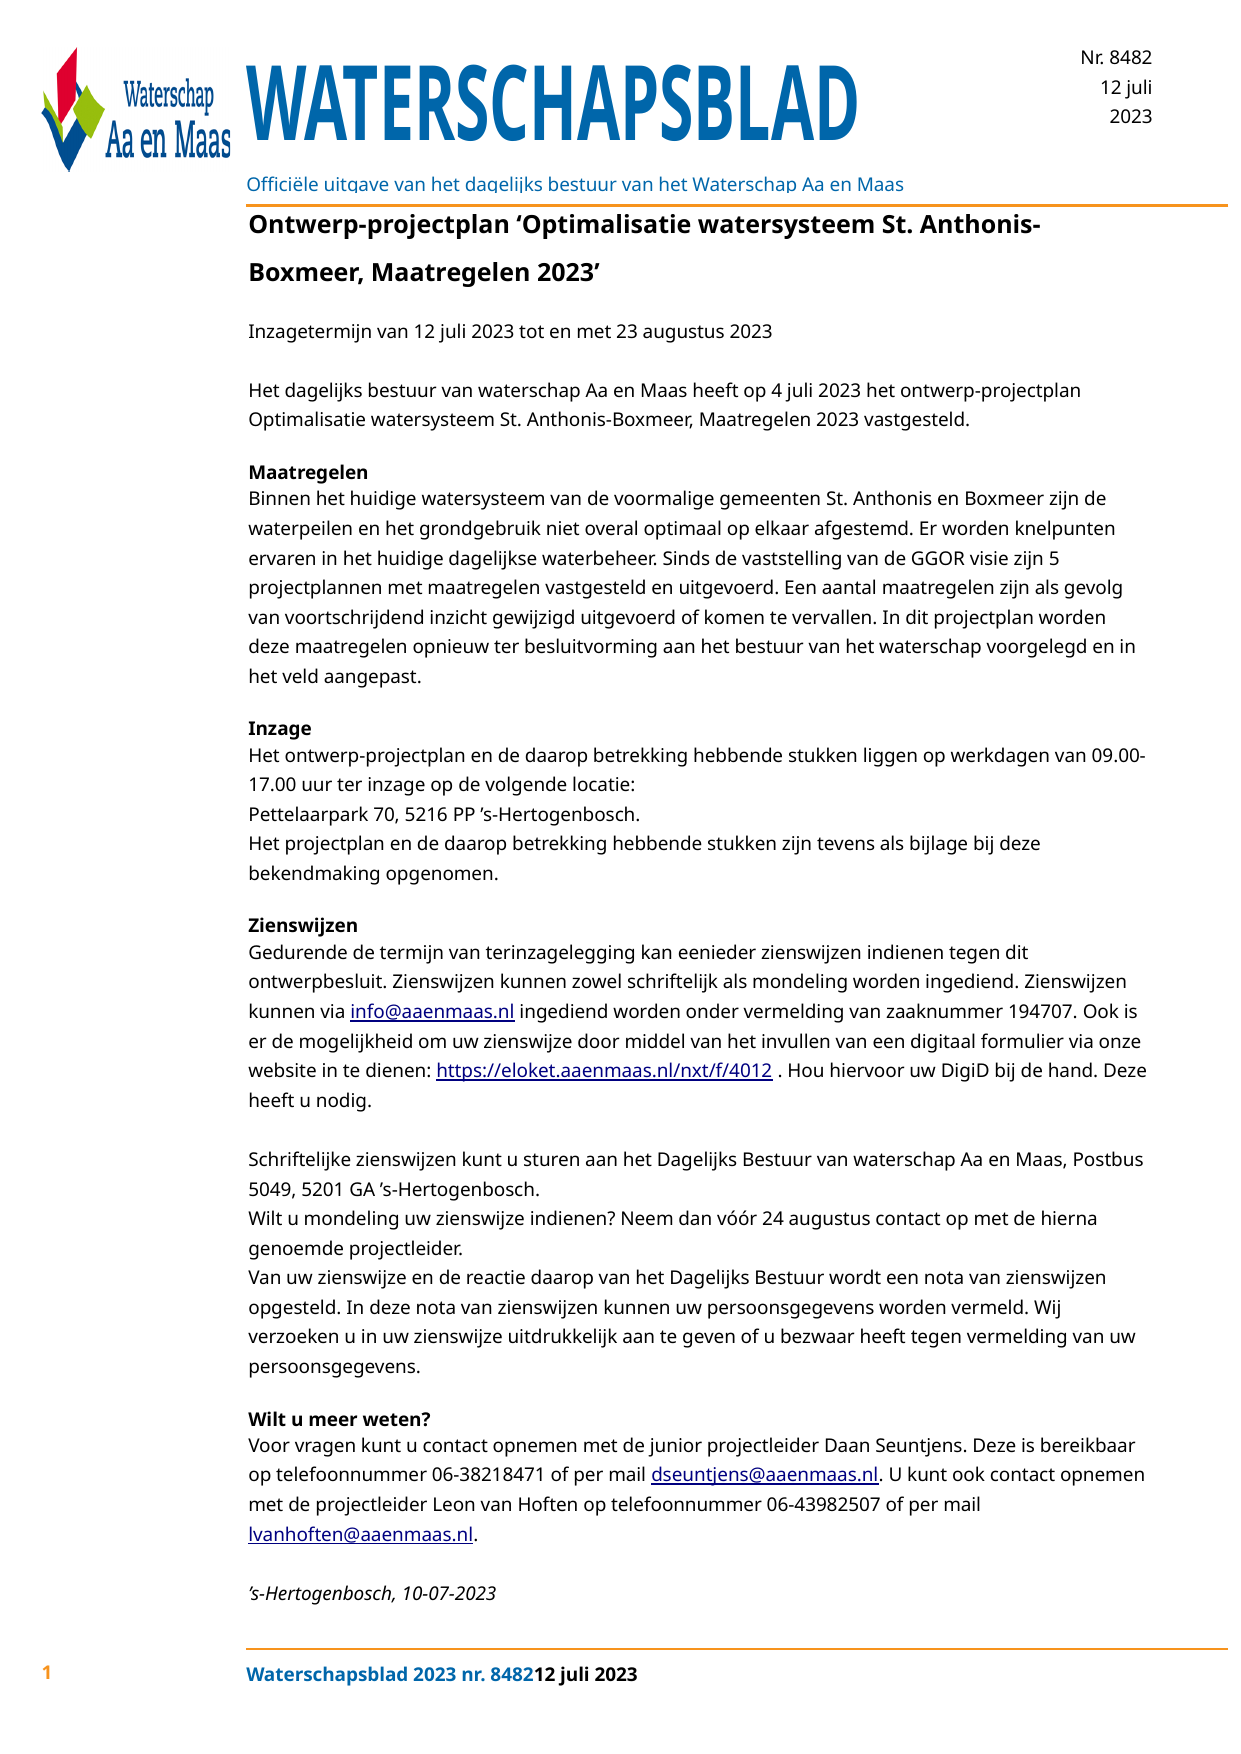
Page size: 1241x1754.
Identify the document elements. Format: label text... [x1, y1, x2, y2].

text Maatregelen [248, 457, 1152, 486]
text Wilt u meer weten? [248, 1404, 1152, 1432]
text Wilt u mondeling uw zienswijze indienen? Neem dan vóór 24 augustus contact op met de hierna genoemde projectleider. [248, 1205, 1152, 1261]
text Inzagetermijn van 12 juli 2023 tot en met 23 augustus 2023 [248, 318, 1152, 344]
text Het projectplan en de daarop betrekking hebbende stukken zijn tevens als bijlage bij deze bekendmaking opgenomen. [248, 831, 1152, 886]
text Pettelaarpark 70, 5216 PP ’s-Hertogenbosch. [248, 801, 1152, 827]
text Het dagelijks bestuur van waterschap Aa en Maas heeft op 4 juli 2023 het ontwerp-projectplan Optimalisatie watersysteem St. Anthonis-Boxmeer, Maatregelen 2023 vastgesteld. [248, 377, 1152, 432]
text Zienswijzen [248, 911, 1152, 939]
text ’s-Hertogenbosch, 10-07-2023 [248, 1580, 1152, 1606]
text Schriftelijke zienswijzen kunt u sturen aan het Dagelijks Bestuur van waterschap Aa en Maas, Postbus 5049, 5201 GA ’s-Hertogenbosch. [248, 1146, 1152, 1201]
picture [41, 47, 231, 172]
text Het ontwerp-projectplan en de daarop betrekking hebbende stukken liggen op werkdagen van 09.00-17.00 uur ter inzage op de volgende locatie: [248, 742, 1152, 797]
text Ontwerp-projectplan ‘Optimalisatie watersysteem St. Anthonis-Boxmeer, Maatregelen 2023’ [248, 207, 1152, 288]
text Gedurende de termijn van terinzagelegging kan eenieder zienswijzen indienen tegen dit ontwerpbesluit. Zienswijzen kunnen zowel schriftelijk als mondeling worden ingediend. Zienswijzen kunnen via info@aaenmaas.nl ingediend worden onder vermelding van zaaknummer 194707. Ook is er de mogelijkheid om uw zienswijze door middel van het invullen van een digitaal formulier via onze website in te dienen: https://eloket.aaenmaas.nl/nxt/f/4012 . Hou hiervoor uw DigiD bij de hand. Deze heeft u nodig. [248, 939, 1152, 1113]
text Binnen het huidige watersysteem van de voormalige gemeenten St. Anthonis en Boxmeer zijn de waterpeilen en het grondgebruik niet overal optimaal op elkaar afgestemd. Er worden knelpunten ervaren in het huidige dagelijkse waterbeheer. Sinds de vaststelling van de GGOR visie zijn 5 projectplannen met maatregelen vastgesteld en uitgevoerd. Een aantal maatregelen zijn als gevolg van voortschrijdend inzicht gewijzigd uitgevoerd of komen te vervallen. In dit projectplan worden deze maatregelen opnieuw ter besluitvorming aan het bestuur van het waterschap voorgelegd en in het veld aangepast. [248, 486, 1152, 689]
text Voor vragen kunt u contact opnemen met de junior projectleider Daan Seuntjens. Deze is bereikbaar op telefoonnummer 06-38218471 of per mail dseuntjens@aaenmaas.nl. U kunt ook contact opnemen met de projectleider Leon van Hoften op telefoonnummer 06-43982507 of per mail lvanhoften@aaenmaas.nl. [248, 1432, 1152, 1547]
text Inzage [248, 713, 1152, 742]
text Van uw zienswijze en de reactie daarop van het Dagelijks Bestuur wordt een nota van zienswijzen opgesteld. In deze nota van zienswijzen kunnen uw persoonsgegevens worden vermeld. Wij verzoeken u in uw zienswijze uitdrukkelijk aan te geven of u bezwaar heeft tegen vermelding van uw persoonsgegevens. [248, 1264, 1152, 1379]
